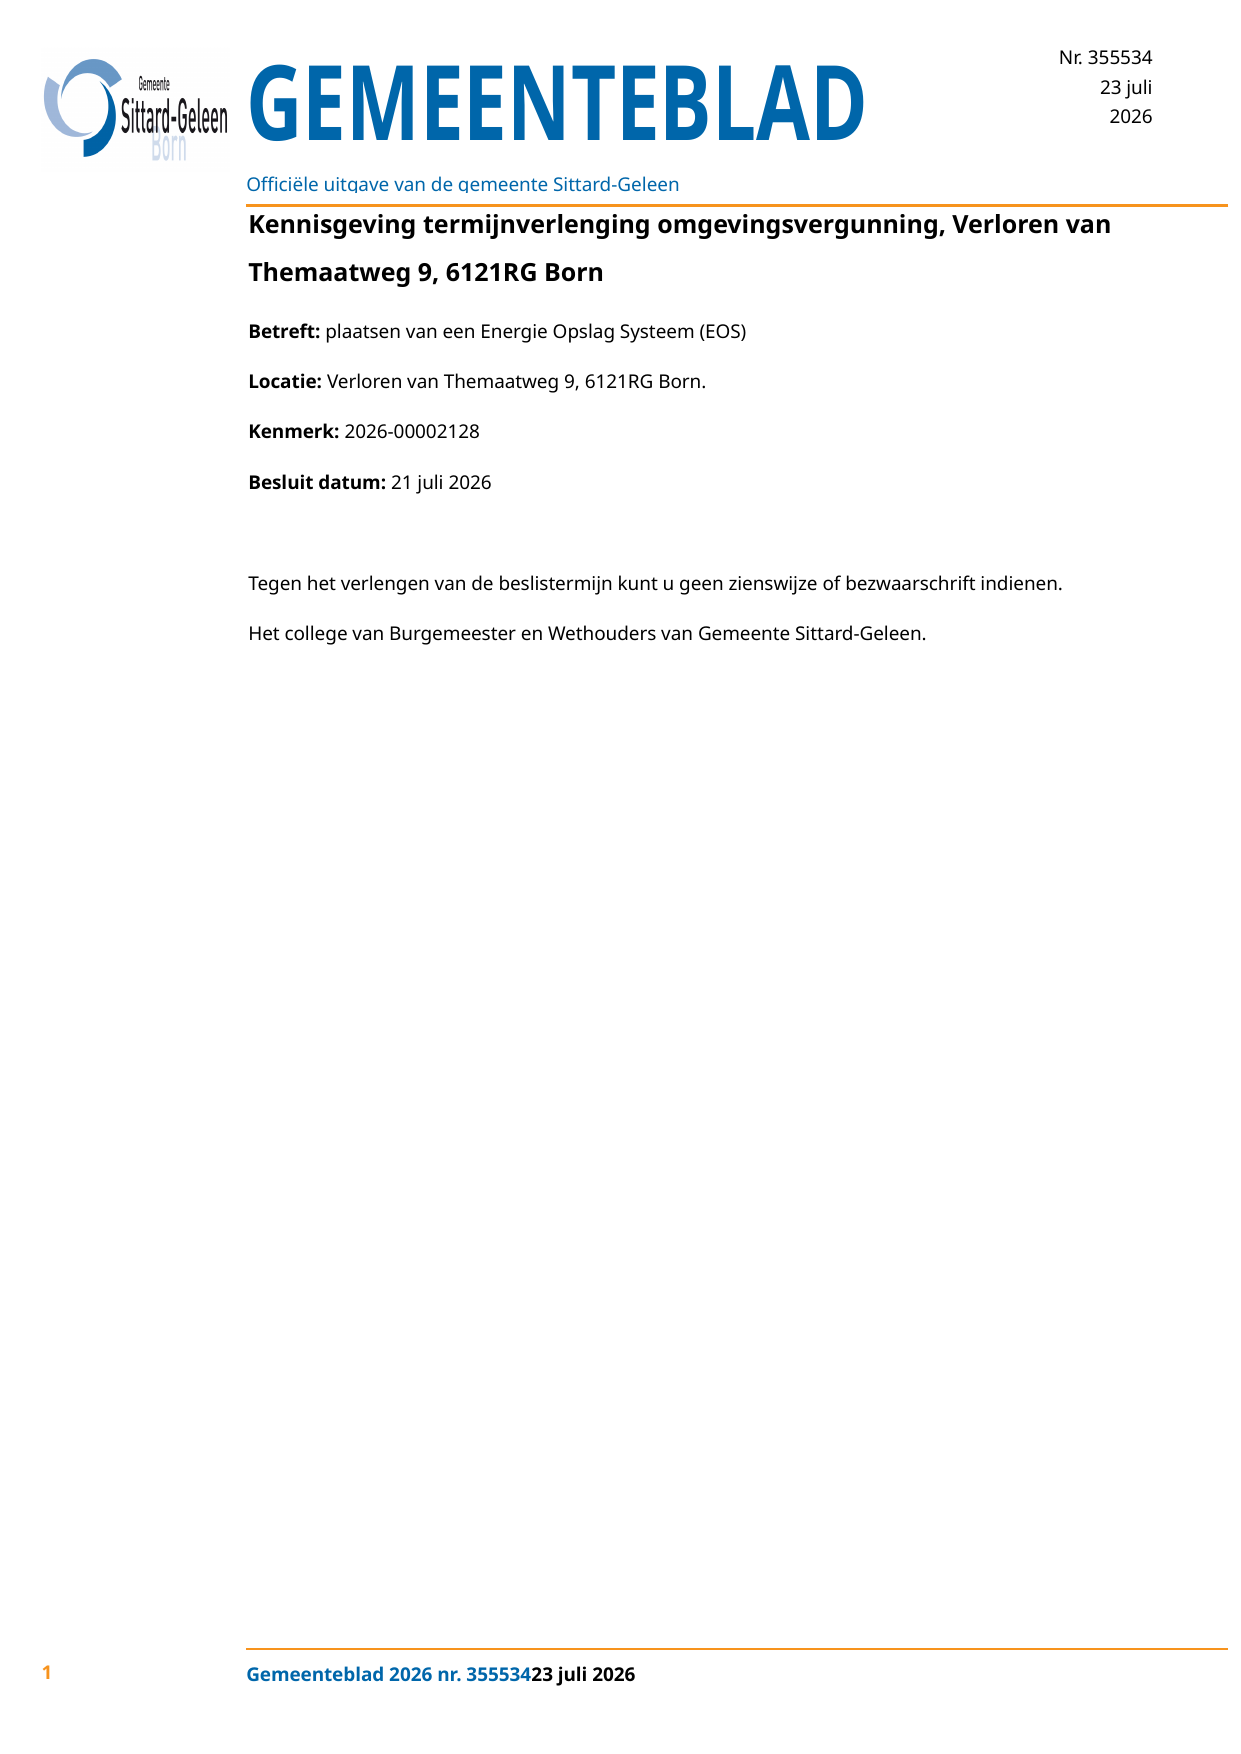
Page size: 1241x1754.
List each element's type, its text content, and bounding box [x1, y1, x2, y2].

text Betreft: plaatsen van een Energie Opslag Systeem (EOS) [248, 318, 1152, 344]
text Locatie: Verloren van Themaatweg 9, 6121RG Born. [248, 368, 1152, 394]
text Kenmerk: 2026-00002128 [248, 419, 1152, 444]
picture [41, 47, 231, 172]
text Kennisgeving termijnverlenging omgevingsvergunning, Verloren van Themaatweg 9, 6121RG Born [248, 207, 1152, 288]
text Besluit datum: 21 juli 2026 [248, 469, 1152, 495]
text Het college van Burgemeester en Wethouders van Gemeente Sittard-Geleen. [248, 620, 1152, 646]
text Tegen het verlengen van de beslistermijn kunt u geen zienswijze of bezwaarschrift indienen. [248, 570, 1152, 596]
